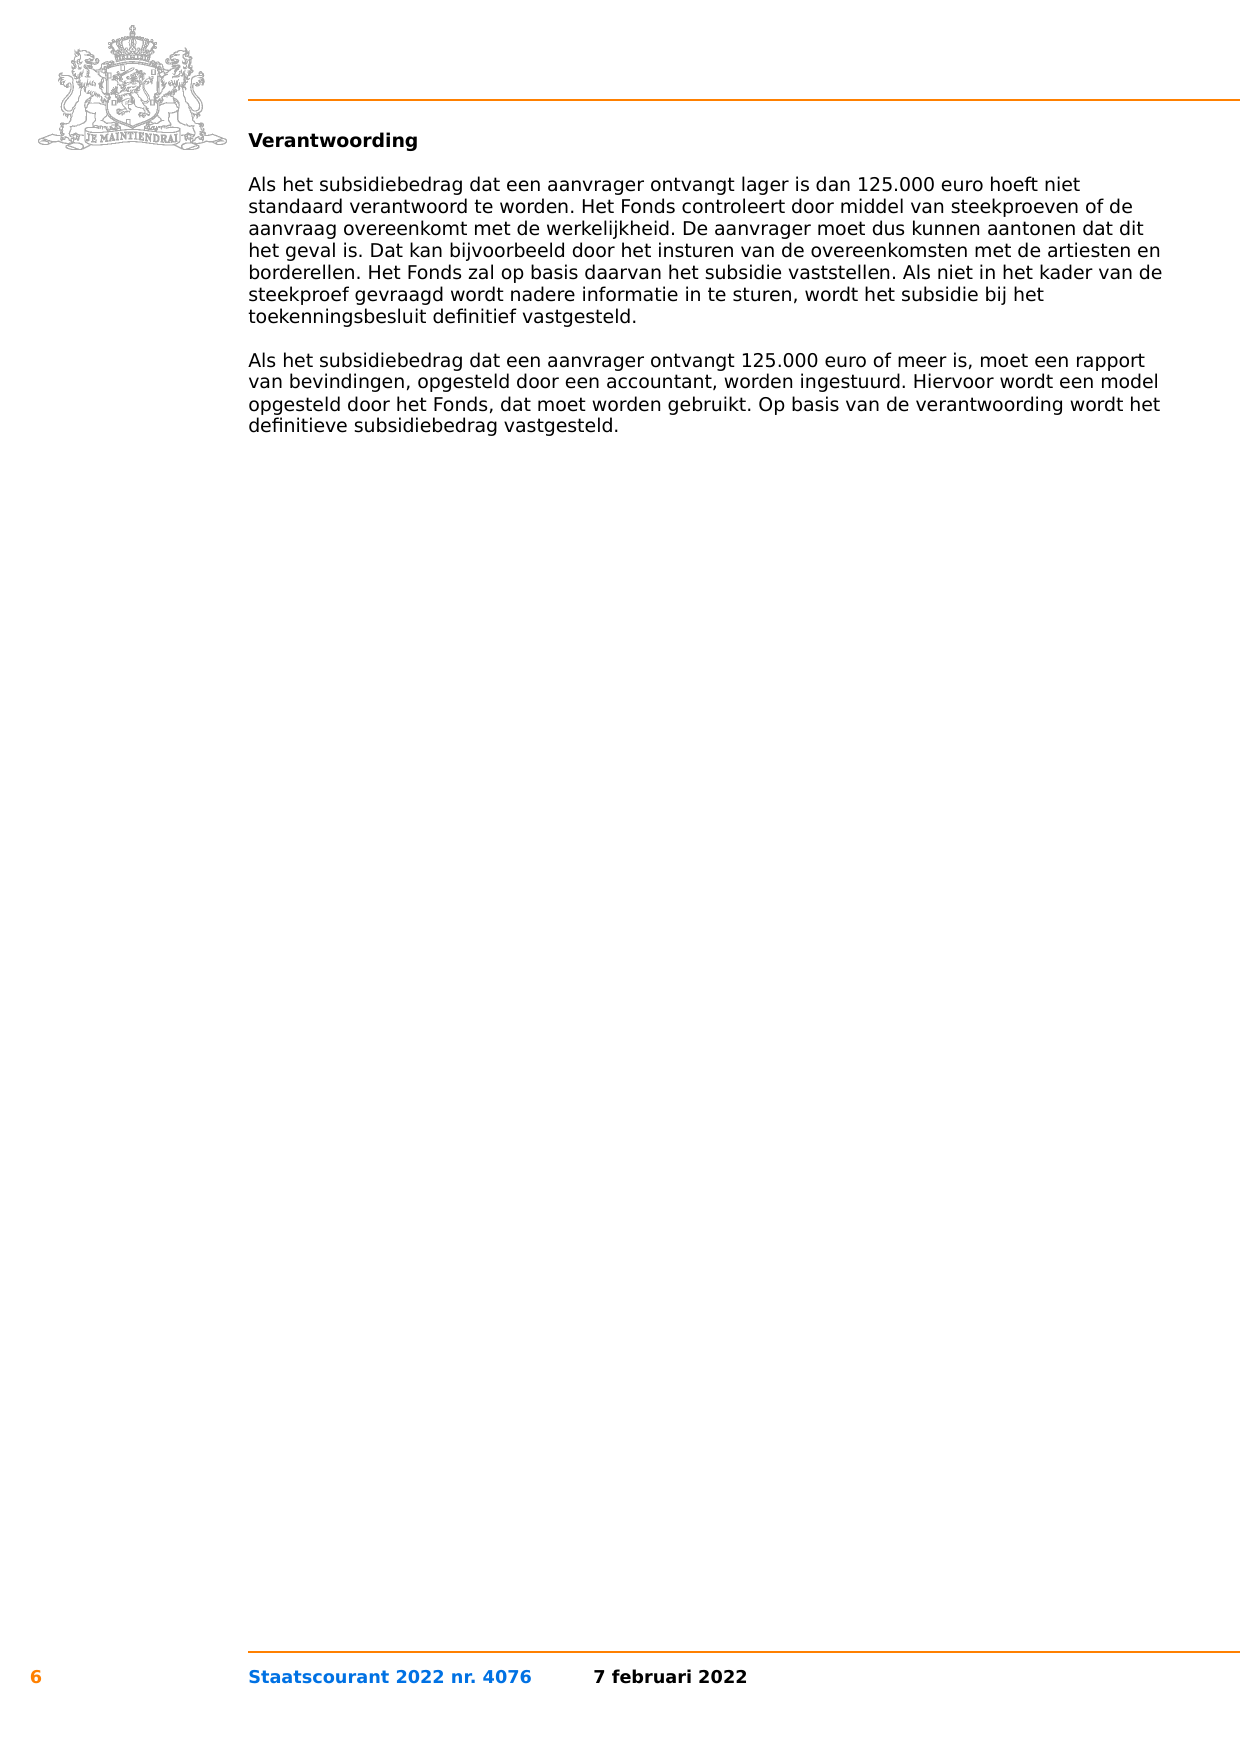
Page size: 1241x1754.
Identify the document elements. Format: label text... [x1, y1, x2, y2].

subtitle Verantwoording [248, 130, 1163, 152]
picture [38, 25, 227, 150]
text Als het subsidiebedrag dat een aanvrager ontvangt lager is dan 125.000 euro hoeft niet standaard verantwoord te worden. Het Fonds controleert door middel van steekproeven of de aanvraag overeenkomt met de werkelijkheid. De aanvrager moet dus kunnen aantonen dat dit het geval is. Dat kan bijvoorbeeld door het insturen van de overeenkomsten met de artiesten en borderellen. Het Fonds zal op basis daarvan het subsidie vaststellen. Als niet in het kader van de steekproef gevraagd wordt nadere informatie in te sturen, wordt het subsidie bij het toekenningsbesluit definitief vastgesteld. [248, 174, 1163, 328]
text Als het subsidiebedrag dat een aanvrager ontvangt 125.000 euro of meer is, moet een rapport van bevindingen, opgesteld door een accountant, worden ingestuurd. Hiervoor wordt een model opgesteld door het Fonds, dat moet worden gebruikt. Op basis van de verantwoording wordt het definitieve subsidiebedrag vastgesteld. [248, 349, 1163, 437]
